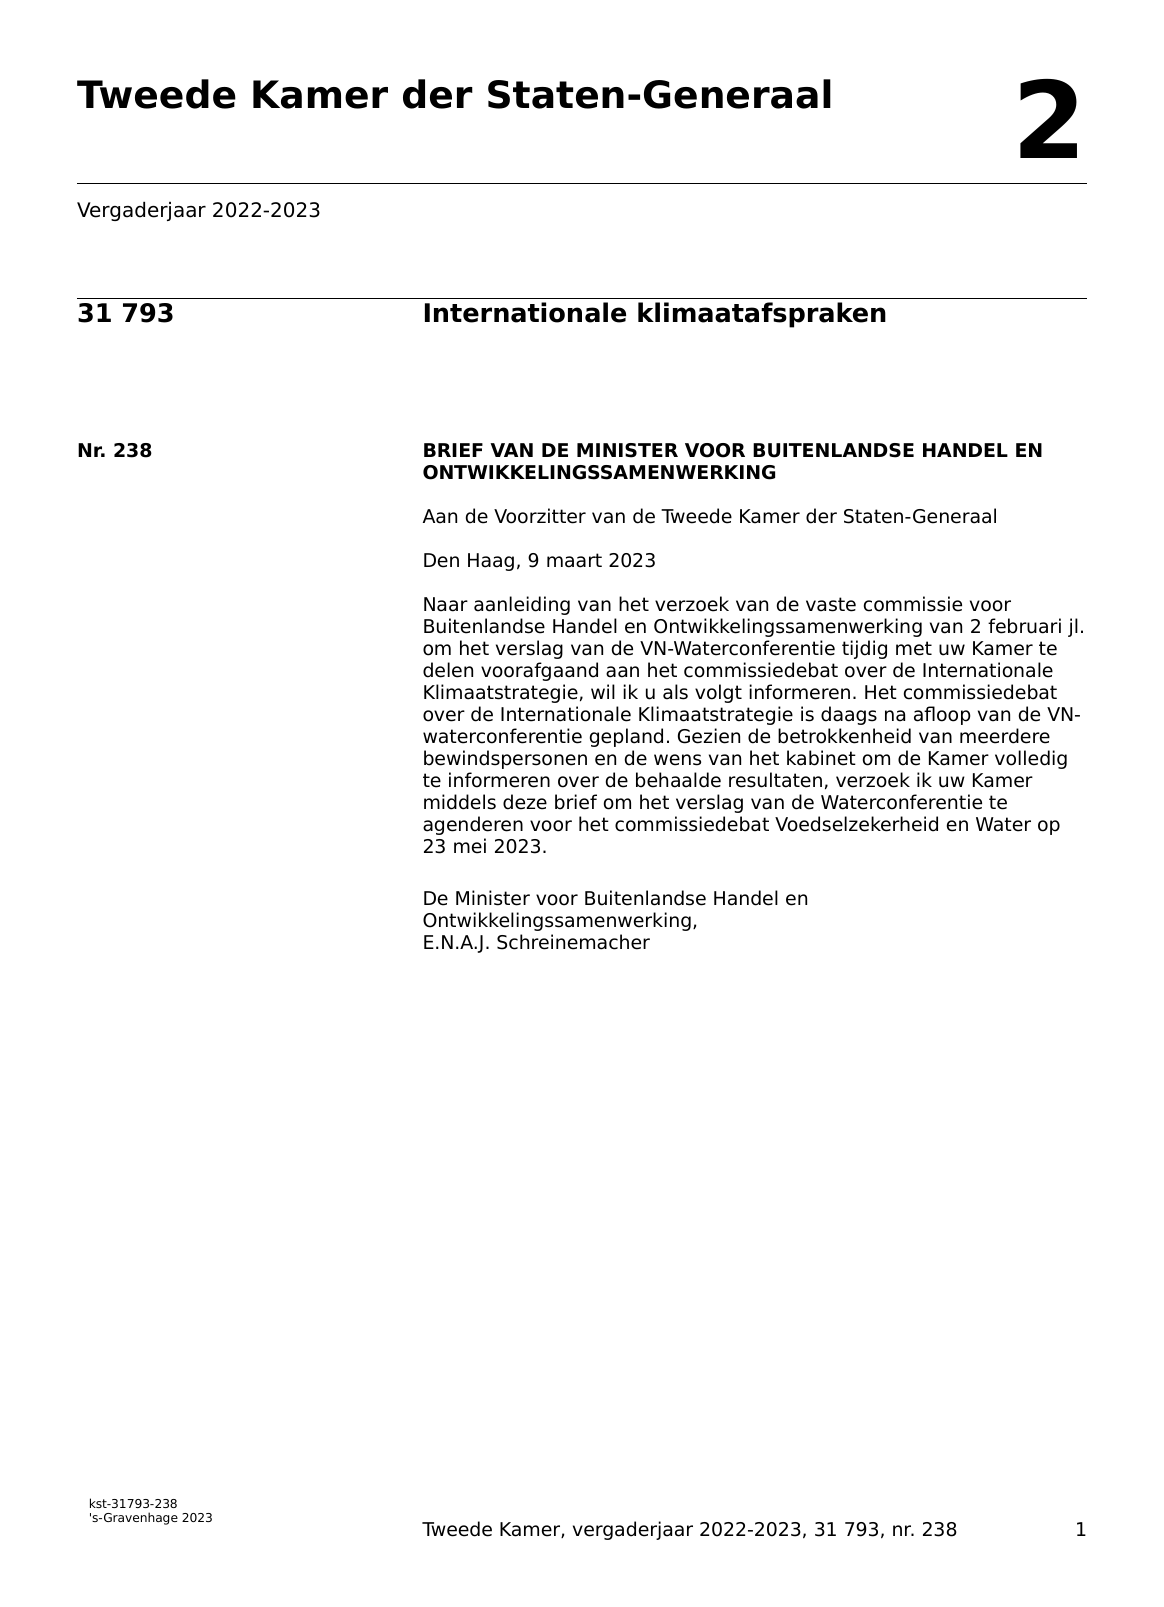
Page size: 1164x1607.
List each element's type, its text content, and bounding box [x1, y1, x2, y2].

text De Minister voor Buitenlandse Handel en Ontwikkelingssamenwerking, E.N.A.J. Schreinemacher [422, 888, 1087, 954]
table_cell Vergaderjaar 2022-2023 [77, 184, 1087, 298]
subtitle Nr. 238 BRIEF VAN DE MINISTER VOOR BUITENLANDSE HANDEL EN ONTWIKKELINGSSAMENWERKING [77, 440, 1087, 484]
text Naar aanleiding van het verzoek van de vaste commissie voor Buitenlandse Handel en Ontwikkelingssamenwerking van 2 februari jl. om het verslag van de VN-Waterconferentie tijdig met uw Kamer te delen voorafgaand aan het commissiedebat over de Internationale Klimaatstrategie, wil ik u als volgt informeren. Het commissiedebat over de Internationale Klimaatstrategie is daags na afloop van de VN-waterconferentie gepland. Gezien de betrokkenheid van meerdere bewindspersonen en de wens van het kabinet om de Kamer volledig te informeren over de behaalde resultaten, verzoek ik uw Kamer middels deze brief om het verslag van de Waterconferentie te agenderen voor het commissiedebat Voedselzekerheid en Water op 23 mei 2023. [422, 594, 1087, 858]
table_header Tweede Kamer der Staten-Generaal [77, 59, 886, 183]
text Den Haag, 9 maart 2023 [422, 550, 1087, 572]
text kst-31793-238 [88, 1497, 323, 1511]
table_header 2 [886, 59, 1087, 183]
text 's-Gravenhage 2023 [88, 1511, 323, 1525]
subtitle 31 793 Internationale klimaatafspraken [77, 299, 1087, 329]
text Aan de Voorzitter van de Tweede Kamer der Staten-Generaal [422, 506, 1087, 528]
